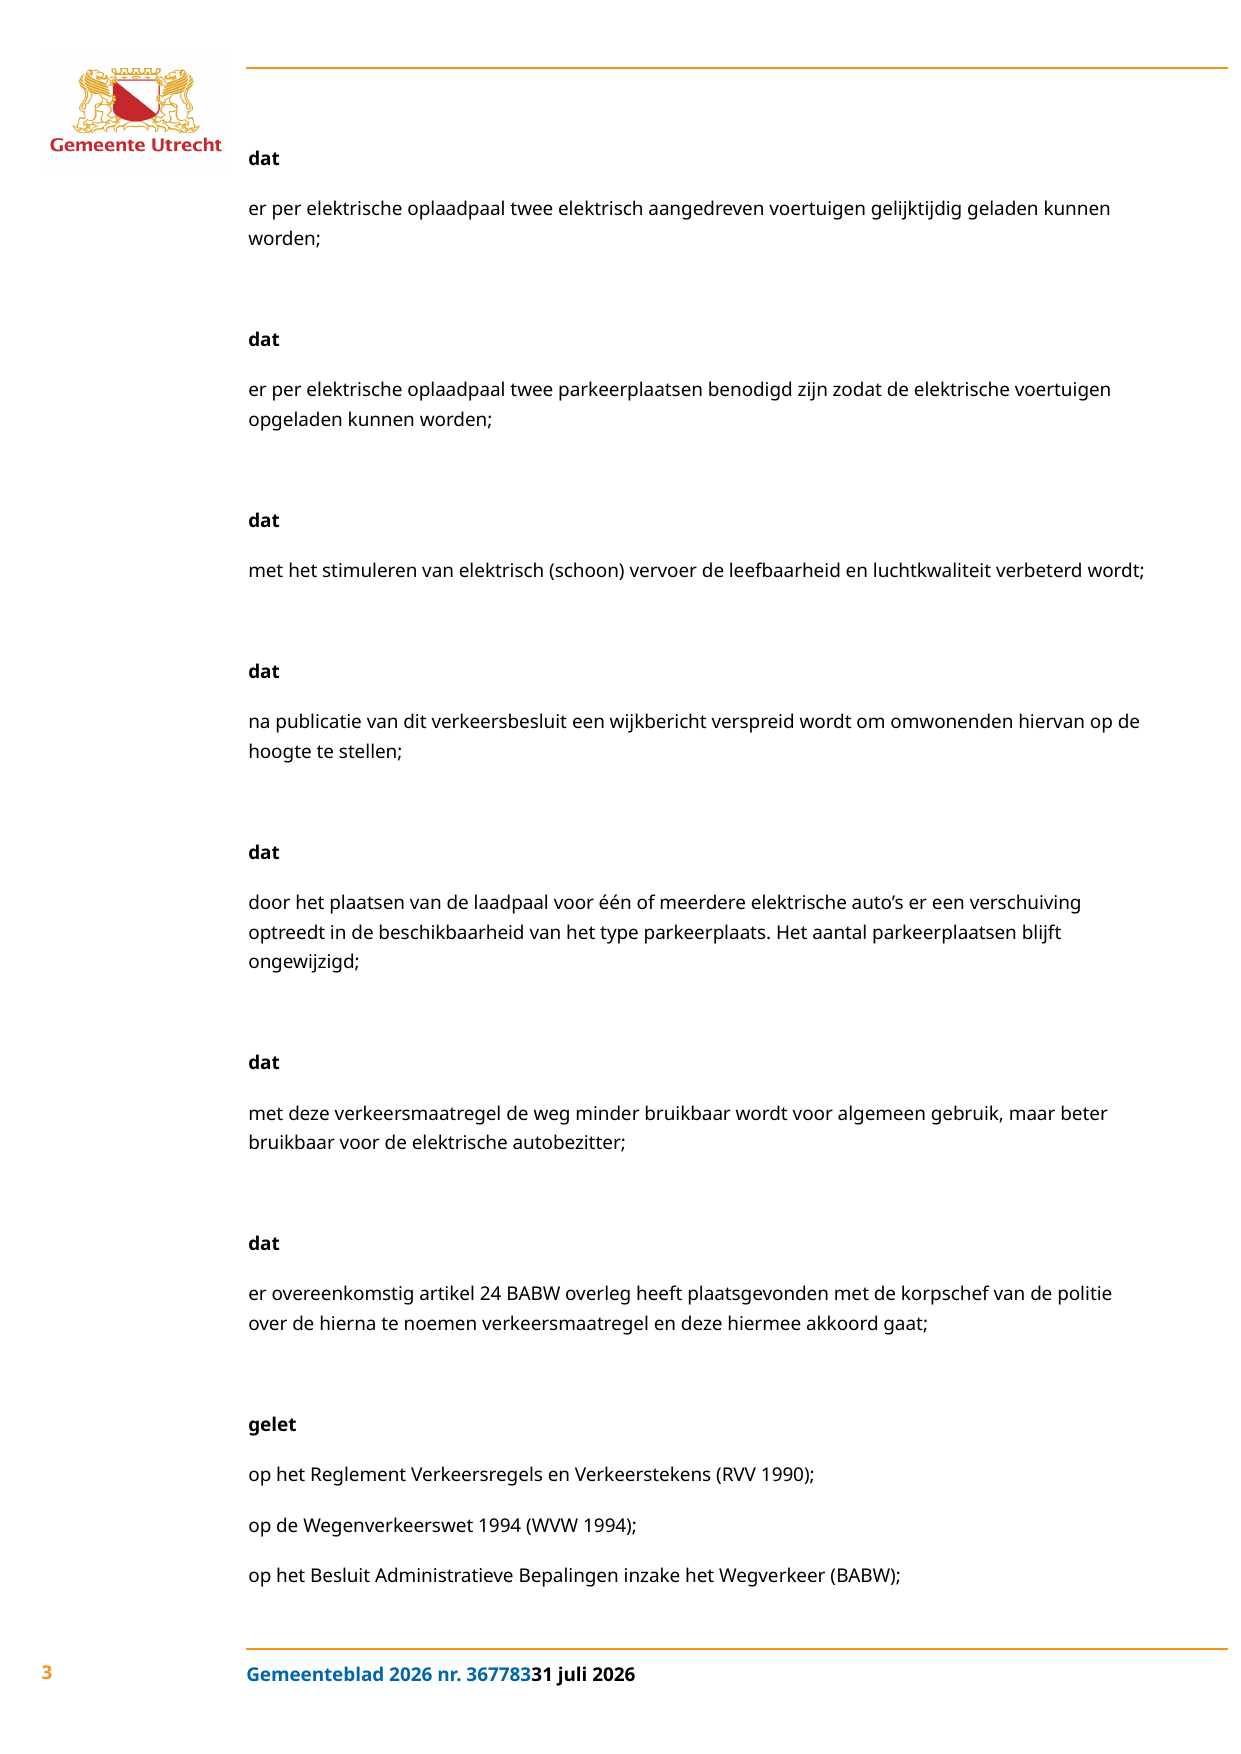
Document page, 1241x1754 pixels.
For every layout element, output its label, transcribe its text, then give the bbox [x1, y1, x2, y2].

text dat [248, 326, 1152, 352]
text op de Wegenverkeerswet 1994 (WVW 1994); [248, 1512, 1152, 1538]
text op het Besluit Administratieve Bepalingen inzake het Wegverkeer (BABW); [248, 1562, 1152, 1588]
picture [41, 47, 231, 172]
text dat [248, 1049, 1152, 1075]
text met deze verkeersmaatregel de weg minder bruikbaar wordt voor algemeen gebruik, maar beter bruikbaar voor de elektrische autobezitter; [248, 1100, 1152, 1155]
text dat [248, 1230, 1152, 1256]
text er per elektrische oplaadpaal twee elektrisch aangedreven voertuigen gelijktijdig geladen kunnen worden; [248, 196, 1152, 251]
text op het Reglement Verkeersregels en Verkeerstekens (RVV 1990); [248, 1461, 1152, 1487]
text dat [248, 145, 1152, 171]
text er per elektrische oplaadpaal twee parkeerplaatsen benodigd zijn zodat de elektrische voertuigen opgeladen kunnen worden; [248, 376, 1152, 432]
text dat [248, 658, 1152, 684]
text met het stimuleren van elektrisch (schoon) vervoer de leefbaarheid en luchtkwaliteit verbeterd wordt; [248, 557, 1152, 583]
text er overeenkomstig artikel 24 BABW overleg heeft plaatsgevonden met de korpschef van de politie over de hierna te noemen verkeersmaatregel en deze hiermee akkoord gaat; [248, 1281, 1152, 1336]
text gelet [248, 1411, 1152, 1437]
text dat [248, 839, 1152, 865]
text na publicatie van dit verkeersbesluit een wijkbericht verspreid wordt om omwonenden hiervan op de hoogte te stellen; [248, 708, 1152, 764]
text door het plaatsen van de laadpaal voor één of meerdere elektrische auto’s er een verschuiving optreedt in de beschikbaarheid van het type parkeerplaats. Het aantal parkeerplaatsen blijft ongewijzigd; [248, 889, 1152, 974]
text dat [248, 507, 1152, 533]
